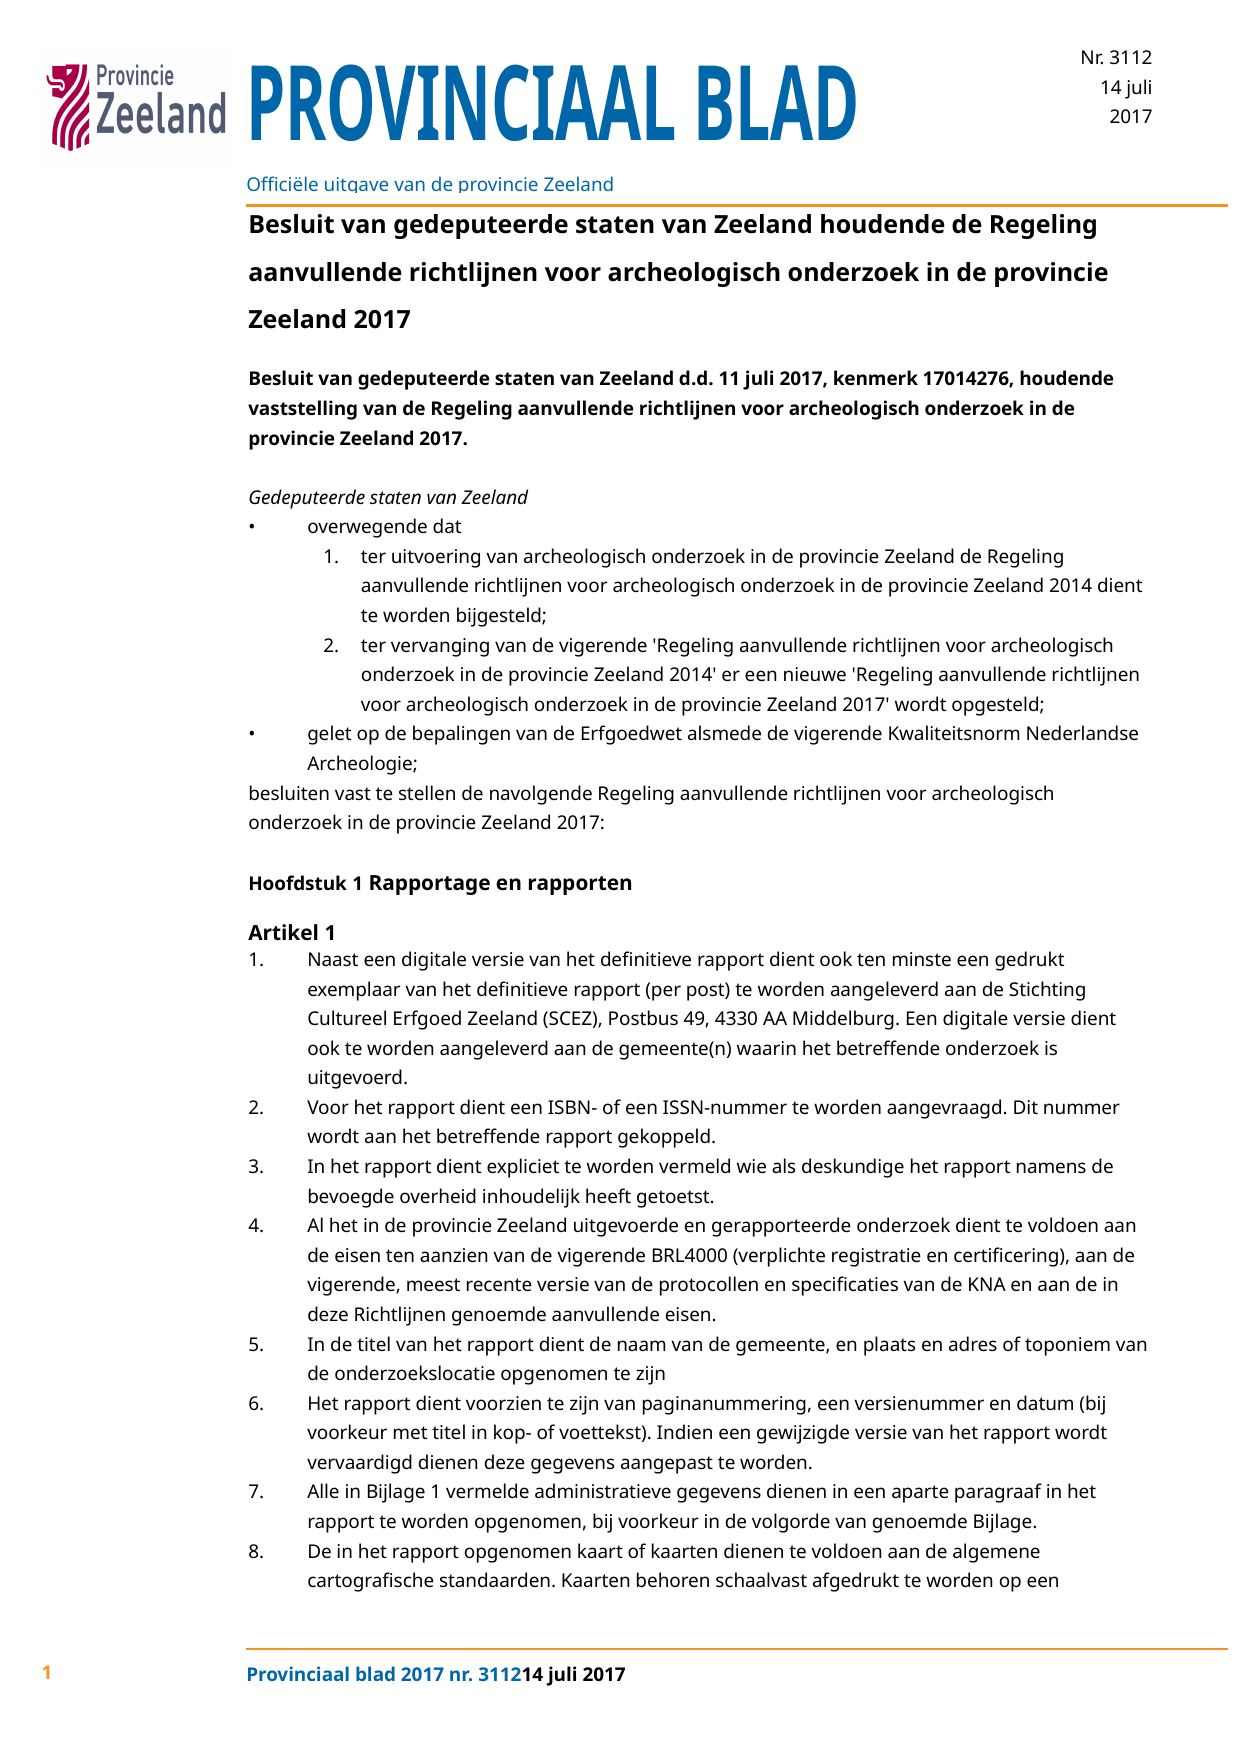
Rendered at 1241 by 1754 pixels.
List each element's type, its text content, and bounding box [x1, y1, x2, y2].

list De in het rapport opgenomen kaart of kaarten dienen te voldoen aan de algemene cartografische standaarden. Kaarten behoren schaalvast afgedrukt te worden op een [248, 1538, 1152, 1593]
text Gedeputeerde staten van Zeeland [248, 484, 1152, 509]
list Voor het rapport dient een ISBN- of een ISSN-nummer te worden aangevraagd. Dit nummer wordt aan het betreffende rapport gekoppeld. [248, 1094, 1152, 1149]
list ter uitvoering van archeologisch onderzoek in de provincie Zeeland de Regeling aanvullende richtlijnen voor archeologisch onderzoek in de provincie Zeeland 2014 dient te worden bijgesteld; [323, 543, 1152, 628]
list Het rapport dient voorzien te zijn van paginanummering, een versienummer en datum (bij voorkeur met titel in kop- of voettekst). Indien een gewijzigde versie van het rapport wordt vervaardigd dienen deze gegevens aangepast te worden. [248, 1390, 1152, 1475]
list In de titel van het rapport dient de naam van de gemeente, en plaats en adres of toponiem van de onderzoekslocatie opgenomen te zijn [248, 1331, 1152, 1386]
list Al het in de provincie Zeeland uitgevoerde en gerapporteerde onderzoek dient te voldoen aan de eisen ten aanzien van de vigerende BRL4000 (verplichte registratie en certificering), aan de vigerende, meest recente versie van de protocollen en specificaties van de KNA en aan de in deze Richtlijnen genoemde aanvullende eisen. [248, 1212, 1152, 1327]
list Alle in Bijlage 1 vermelde administratieve gegevens dienen in een aparte paragraaf in het rapport te worden opgenomen, bij voorkeur in de volgorde van genoemde Bijlage. [248, 1479, 1152, 1534]
text Besluit van gedeputeerde staten van Zeeland houdende de Regeling aanvullende richtlijnen voor archeologisch onderzoek in de provincie Zeeland 2017 [248, 207, 1152, 336]
text Besluit van gedeputeerde staten van Zeeland d.d. 11 juli 2017, kenmerk 17014276, houdende vaststelling van de Regeling aanvullende richtlijnen voor archeologisch onderzoek in de provincie Zeeland 2017. [248, 366, 1152, 450]
list gelet op de bepalingen van de Erfgoedwet alsmede de vigerende Kwaliteitsnorm Nederlandse Archeologie; [248, 721, 1152, 776]
list In het rapport dient expliciet te worden vermeld wie als deskundige het rapport namens de bevoegde overheid inhoudelijk heeft getoetst. [248, 1153, 1152, 1208]
list ter vervanging van de vigerende 'Regeling aanvullende richtlijnen voor archeologisch onderzoek in de provincie Zeeland 2014' er een nieuwe 'Regeling aanvullende richtlijnen voor archeologisch onderzoek in de provincie Zeeland 2017' wordt opgesteld; [323, 632, 1152, 717]
list overwegende dat [248, 513, 1152, 539]
list Naast een digitale versie van het definitieve rapport dient ook ten minste een gedrukt exemplaar van het definitieve rapport (per post) te worden aangeleverd aan de Stichting Cultureel Erfgoed Zeeland (SCEZ), Postbus 49, 4330 AA Middelburg. Een digitale versie dient ook te worden aangeleverd aan de gemeente(n) waarin het betreffende onderzoek is uitgevoerd. [248, 946, 1152, 1090]
text besluiten vast te stellen de navolgende Regeling aanvullende richtlijnen voor archeologisch onderzoek in de provincie Zeeland 2017: [248, 780, 1152, 835]
text Artikel 1 [248, 918, 1152, 946]
text Hoofdstuk 1 Rapportage en rapporten [248, 868, 1152, 897]
picture [41, 47, 231, 172]
